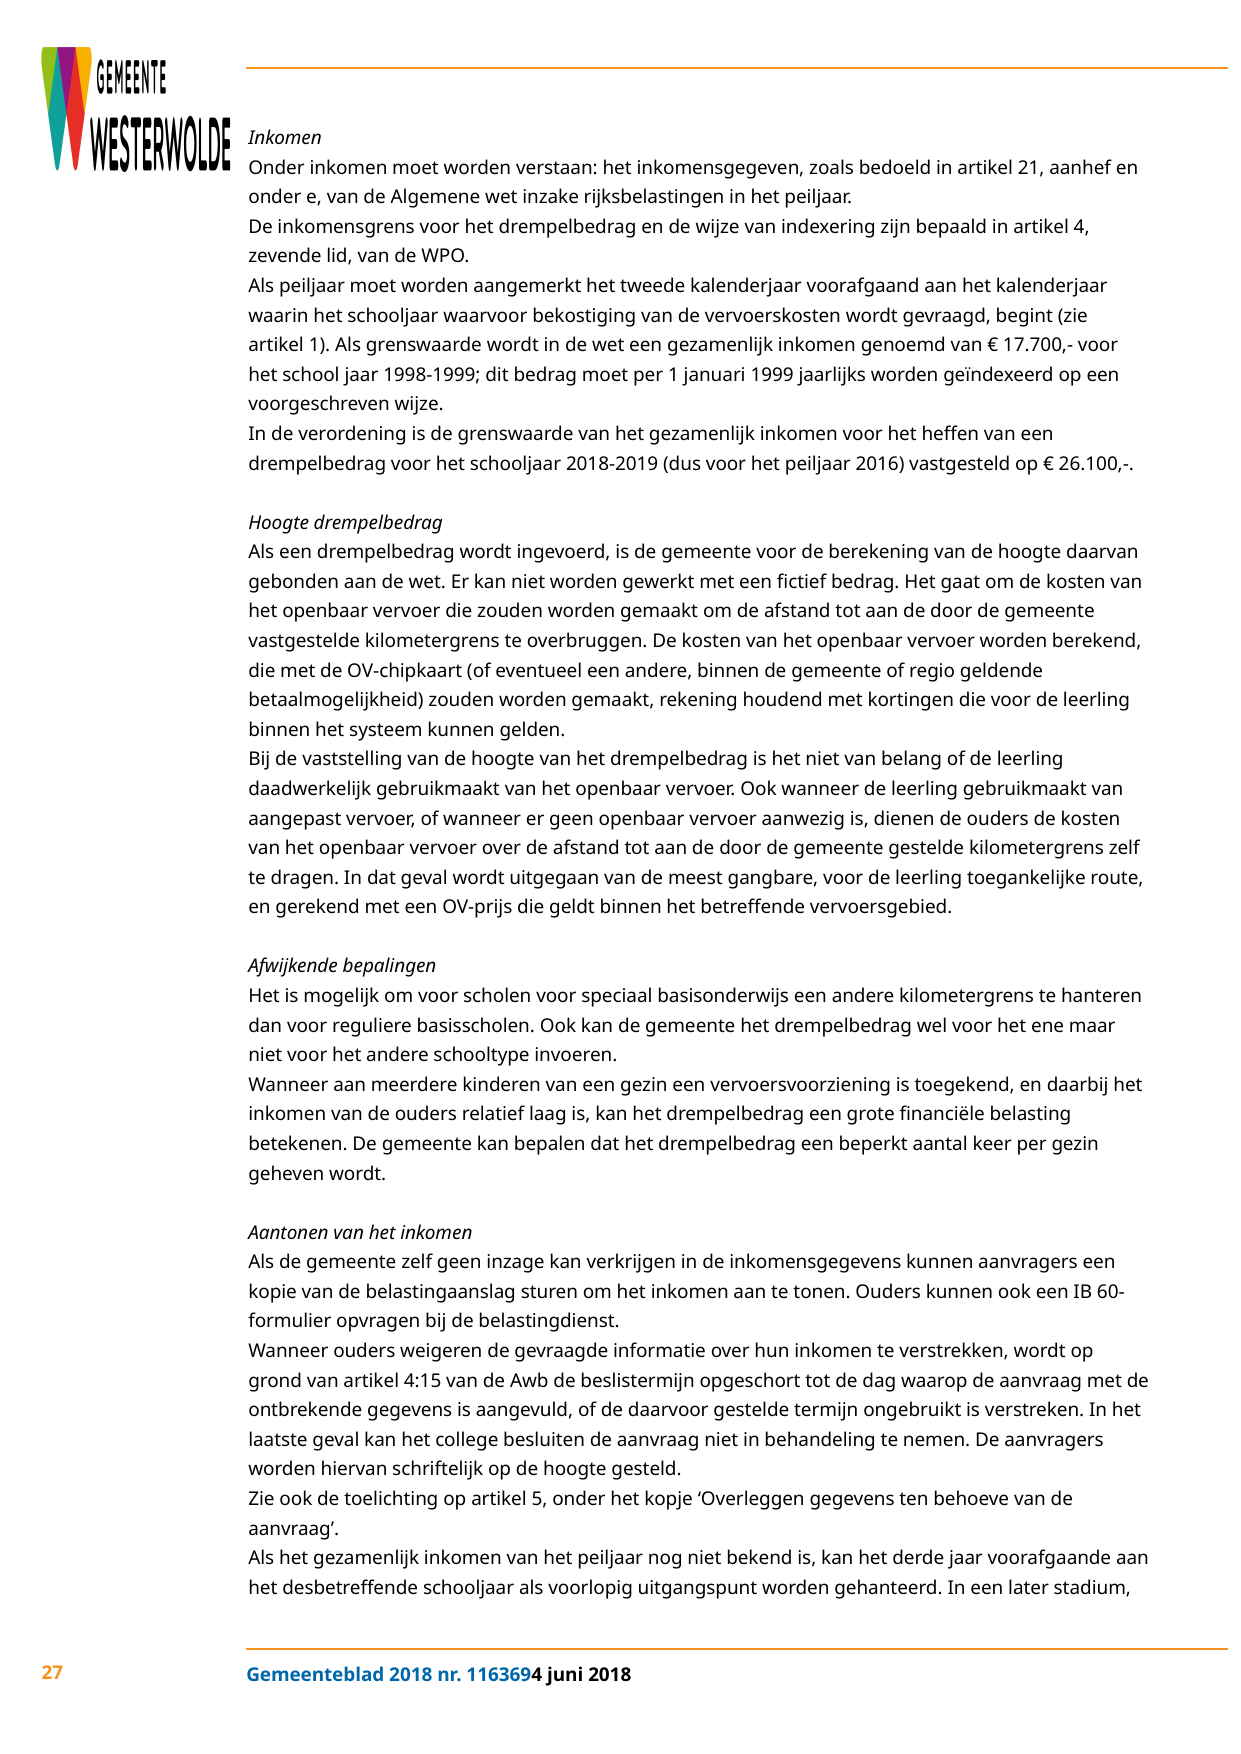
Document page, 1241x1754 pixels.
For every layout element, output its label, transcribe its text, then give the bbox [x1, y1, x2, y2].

text Het is mogelijk om voor scholen voor speciaal basisonderwijs een andere kilometergrens te hanteren dan voor reguliere basisscholen. Ook kan de gemeente het drempelbedrag wel voor het ene maar niet voor het andere schooltype invoeren. [248, 982, 1152, 1067]
text Aantonen van het inkomen [248, 1219, 1152, 1245]
text Zie ook de toelichting op artikel 5, onder het kopje ‘Overleggen gegevens ten behoeve van de aanvraag’. [248, 1485, 1152, 1541]
text Onder inkomen moet worden verstaan: het inkomensgegeven, zoals bedoeld in artikel 21, aanhef en onder e, van de Algemene wet inzake rijksbelastingen in het peiljaar. [248, 154, 1152, 209]
text Afwijkende bepalingen [248, 953, 1152, 978]
text Als peiljaar moet worden aangemerkt het tweede kalenderjaar voorafgaand aan het kalenderjaar waarin het schooljaar waarvoor bekostiging van de vervoerskosten wordt gevraagd, begint (zie artikel 1). Als grenswaarde wordt in de wet een gezamenlijk inkomen genoemd van € 17.700,- voor het school jaar 1998-1999; dit bedrag moet per 1 januari 1999 jaarlijks worden geïndexeerd op een voorgeschreven wijze. [248, 272, 1152, 416]
text De inkomensgrens voor het drempelbedrag en de wijze van indexering zijn bepaald in artikel 4, zevende lid, van de WPO. [248, 213, 1152, 268]
text Inkomen [248, 124, 1152, 150]
text In de verordening is de grenswaarde van het gezamenlijk inkomen voor het heffen van een drempelbedrag voor het schooljaar 2018-2019 (dus voor het peiljaar 2016) vastgesteld op € 26.100,-. [248, 420, 1152, 476]
text Als het gezamenlijk inkomen van het peiljaar nog niet bekend is, kan het derde jaar voorafgaande aan het desbetreffende schooljaar als voorlopig uitgangspunt worden gehanteerd. In een later stadium, [248, 1544, 1152, 1600]
text Wanneer ouders weigeren de gevraagde informatie over hun inkomen te verstrekken, wordt op grond van artikel 4:15 van de Awb de beslistermijn opgeschort tot de dag waarop de aanvraag met de ontbrekende gegevens is aangevuld, of de daarvoor gestelde termijn ongebruikt is verstreken. In het laatste geval kan het college besluiten de aanvraag niet in behandeling te nemen. De aanvragers worden hiervan schriftelijk op de hoogte gesteld. [248, 1337, 1152, 1481]
text Bij de vaststelling van de hoogte van het drempelbedrag is het niet van belang of de leerling daadwerkelijk gebruikmaakt van het openbaar vervoer. Ook wanneer de leerling gebruikmaakt van aangepast vervoer, of wanneer er geen openbaar vervoer aanwezig is, dienen de ouders de kosten van het openbaar vervoer over de afstand tot aan de door de gemeente gestelde kilometergrens zelf te dragen. In dat geval wordt uitgegaan van de meest gangbare, voor de leerling toegankelijke route, en gerekend met een OV-prijs die geldt binnen het betreffende vervoersgebied. [248, 746, 1152, 919]
picture [41, 47, 231, 172]
text Als een drempelbedrag wordt ingevoerd, is de gemeente voor de berekening van de hoogte daarvan gebonden aan de wet. Er kan niet worden gewerkt met een fictief bedrag. Het gaat om de kosten van het openbaar vervoer die zouden worden gemaakt om de afstand tot aan de door de gemeente vastgestelde kilometergrens te overbruggen. De kosten van het openbaar vervoer worden berekend, die met de OV-chipkaart (of eventueel een andere, binnen de gemeente of regio geldende betaalmogelijkheid) zouden worden gemaakt, rekening houdend met kortingen die voor de leerling binnen het systeem kunnen gelden. [248, 538, 1152, 742]
text Wanneer aan meerdere kinderen van een gezin een vervoersvoorziening is toegekend, en daarbij het inkomen van de ouders relatief laag is, kan het drempelbedrag een grote financiële belasting betekenen. De gemeente kan bepalen dat het drempelbedrag een beperkt aantal keer per gezin geheven wordt. [248, 1071, 1152, 1186]
text Als de gemeente zelf geen inzage kan verkrijgen in de inkomensgegevens kunnen aanvragers een kopie van de belastingaanslag sturen om het inkomen aan te tonen. Ouders kunnen ook een IB 60-formulier opvragen bij de belastingdienst. [248, 1248, 1152, 1333]
text Hoogte drempelbedrag [248, 509, 1152, 535]
